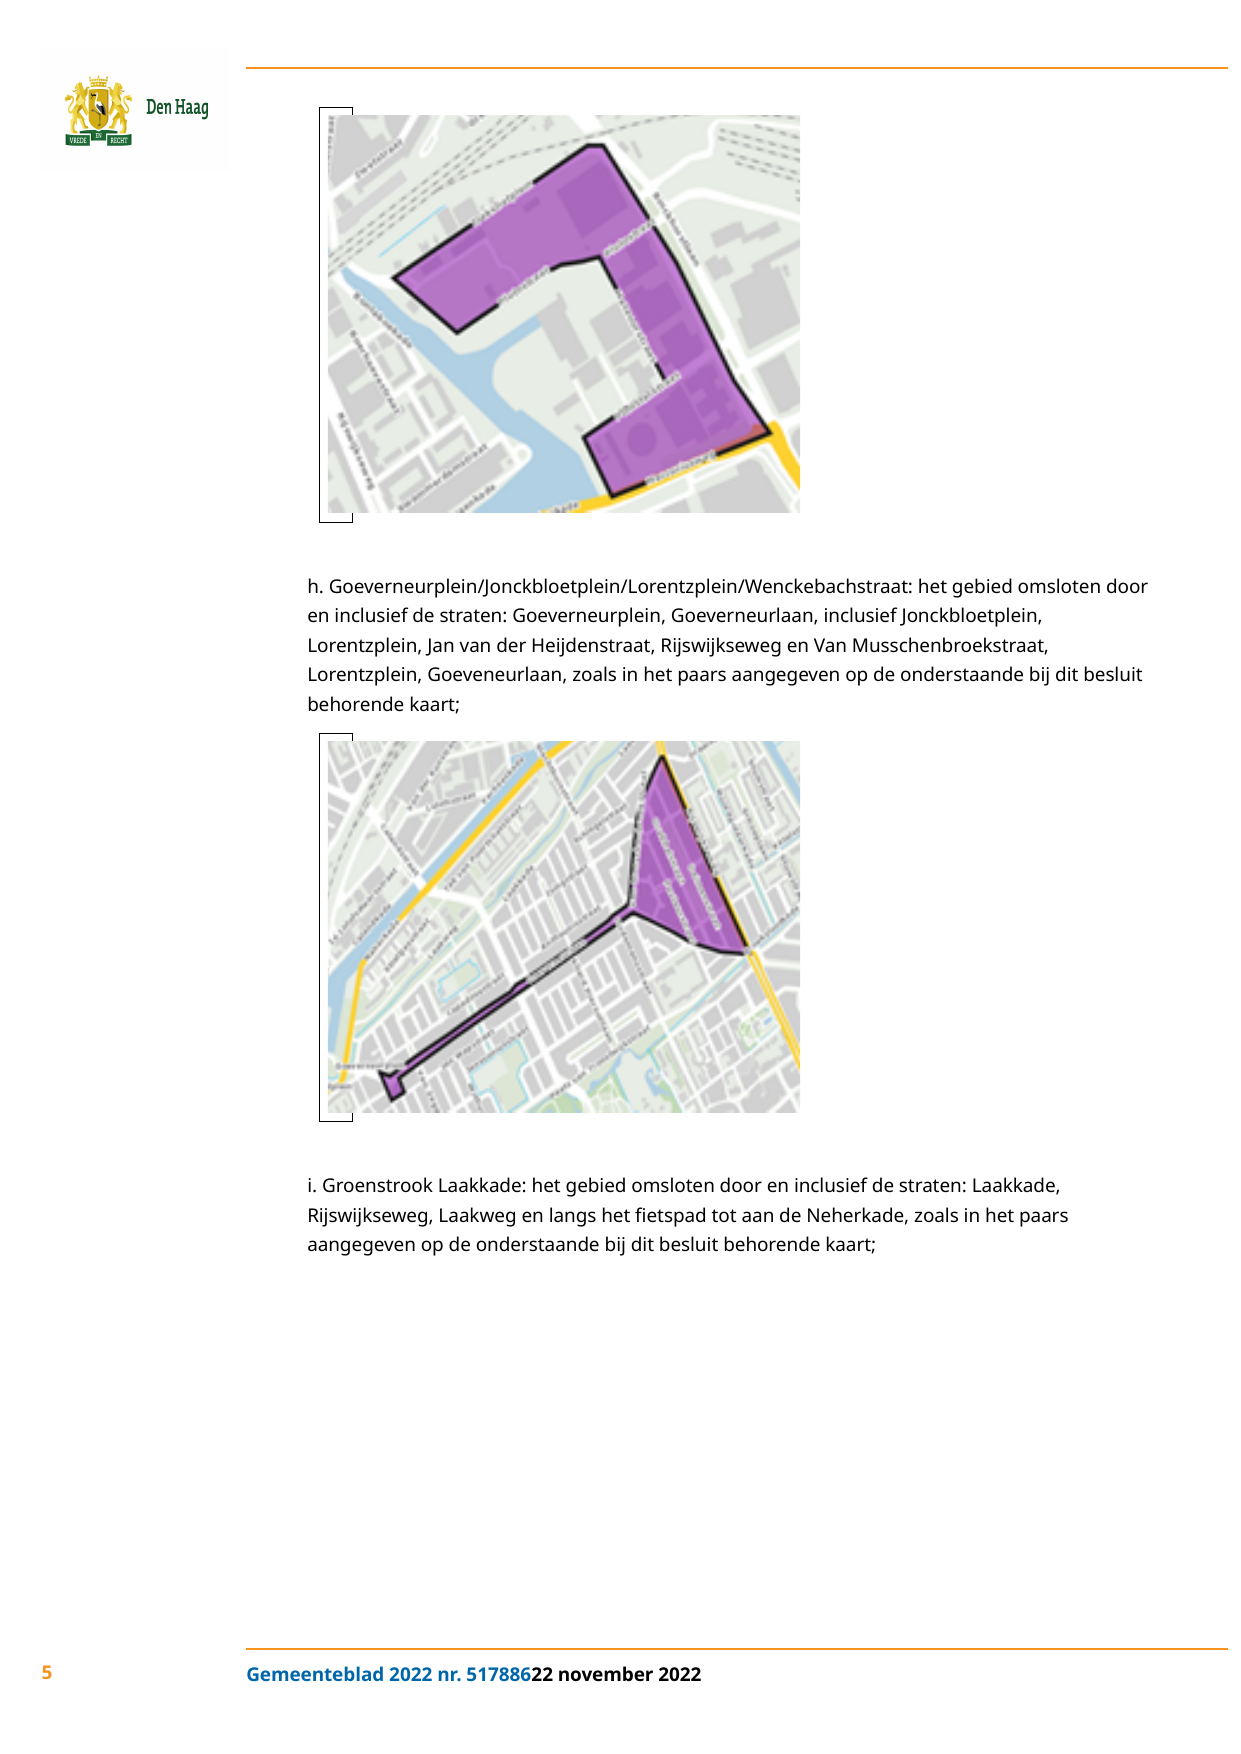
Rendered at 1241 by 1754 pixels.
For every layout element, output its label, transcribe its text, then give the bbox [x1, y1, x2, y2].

list i. Groenstrook Laakkade: het gebied omsloten door en inclusief de straten: Laakkade, Rijswijkseweg, Laakweg en langs het fietspad tot aan de Neherkade, zoals in het paars aangegeven op de onderstaande bij dit besluit behorende kaart; [248, 1172, 1152, 1257]
picture [327, 115, 801, 513]
list h. Goeverneurplein/Jonckbloetplein/Lorentzplein/Wenckebachstraat: het gebied omsloten door en inclusief de straten: Goeverneurplein, Goeverneurlaan, inclusief Jonckbloetplein, Lorentzplein, Jan van der Heijdenstraat, Rijswijkseweg en Van Musschenbroekstraat, Lorentzplein, Goeveneurlaan, zoals in het paars aangegeven op de onderstaande bij dit besluit behorende kaart; [248, 573, 1152, 717]
picture [327, 741, 801, 1113]
picture [41, 47, 231, 172]
